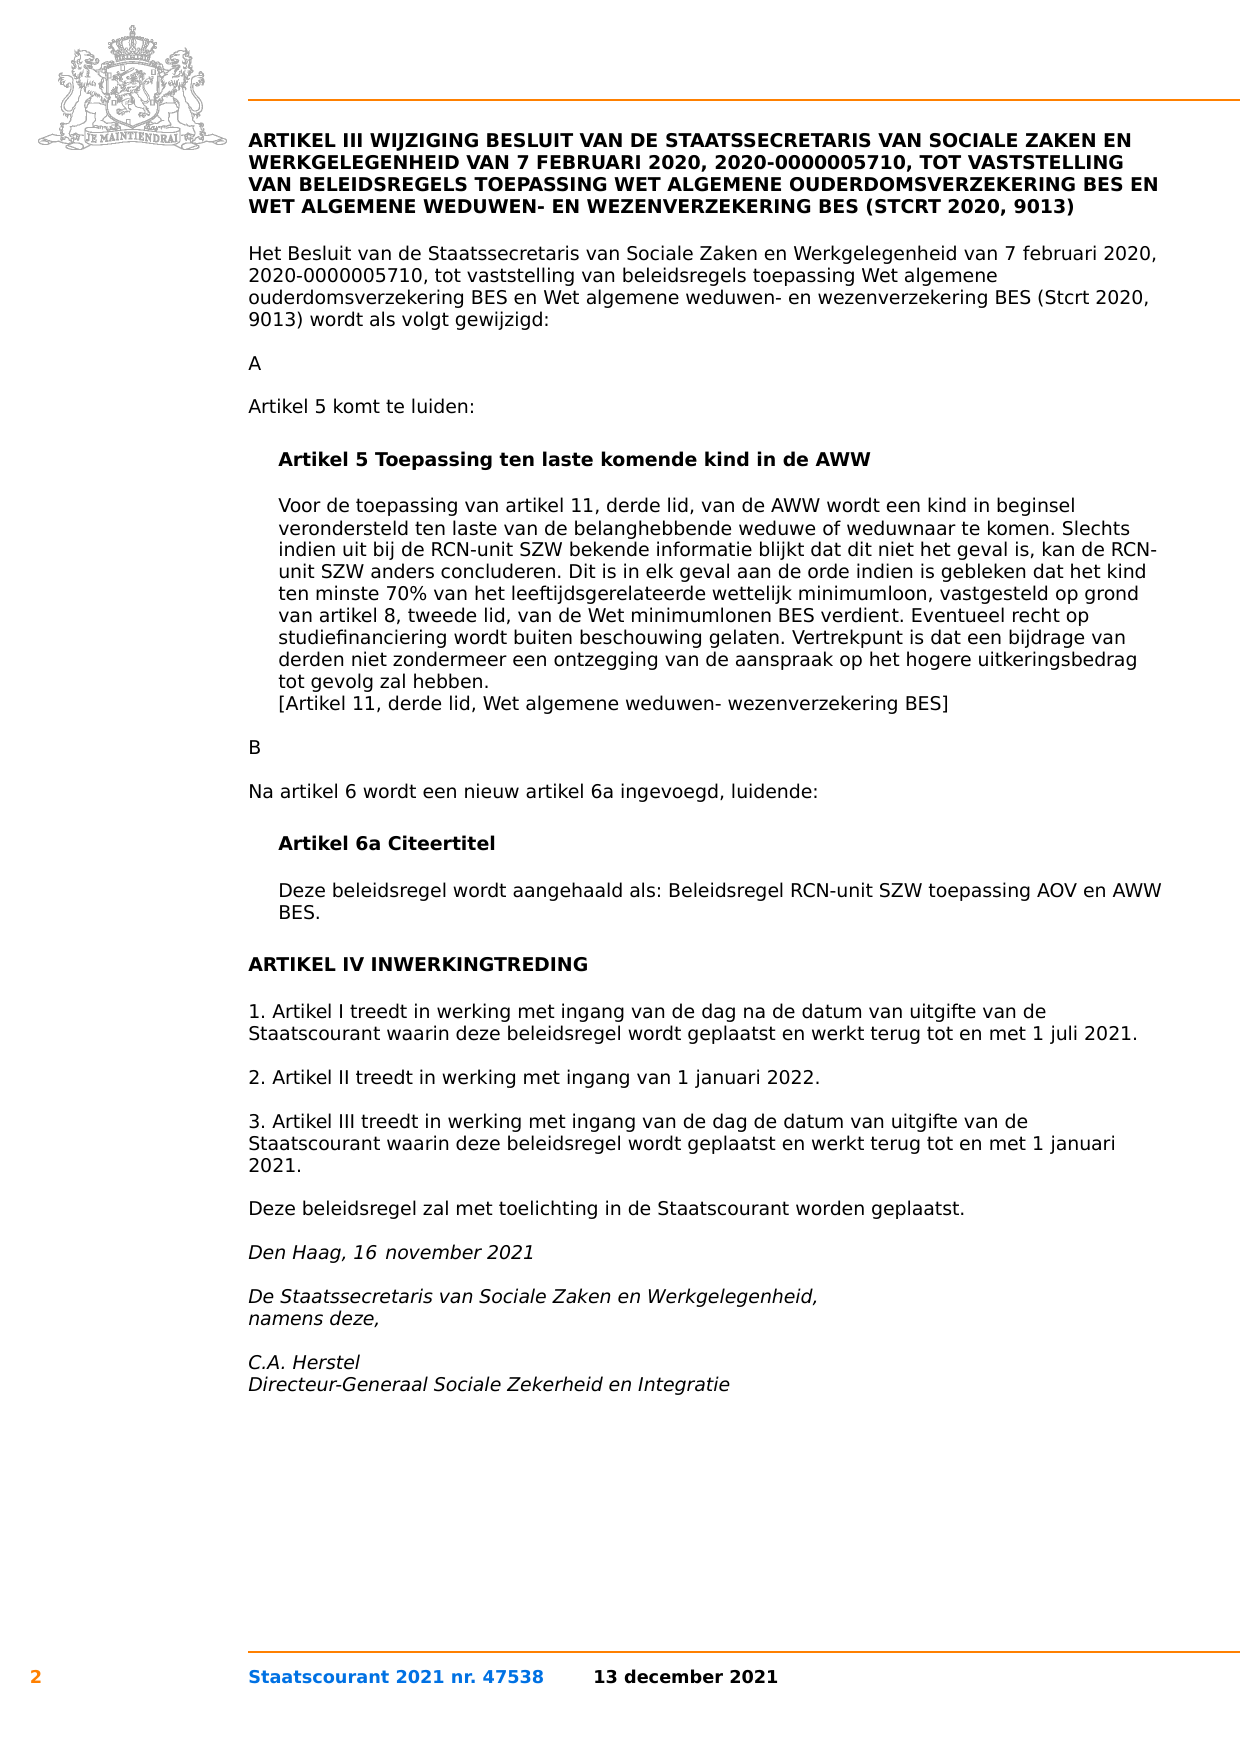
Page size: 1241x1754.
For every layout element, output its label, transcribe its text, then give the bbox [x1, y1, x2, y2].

text Artikel 5 komt te luiden: [248, 396, 1163, 418]
text 1. Artikel I treedt in werking met ingang van de dag na de datum van uitgifte van de Staatscourant waarin deze beleidsregel wordt geplaatst en werkt terug tot en met 1 juli 2021. [248, 1001, 1163, 1045]
text Den Haag, 16 november 2021 [248, 1242, 1163, 1264]
subtitle ARTIKEL IV INWERKINGTREDING [248, 954, 1163, 976]
subtitle Artikel 6a Citeertitel [278, 833, 1163, 855]
text 3. Artikel III treedt in werking met ingang van de dag de datum van uitgifte van de Staatscourant waarin deze beleidsregel wordt geplaatst en werkt terug tot en met 1 januari 2021. [248, 1111, 1163, 1176]
subtitle ARTIKEL III WIJZIGING BESLUIT VAN DE STAATSSECRETARIS VAN SOCIALE ZAKEN EN WERKGELEGENHEID VAN 7 FEBRUARI 2020, 2020-0000005710, TOT VASTSTELLING VAN BELEIDSREGELS TOEPASSING WET ALGEMENE OUDERDOMSVERZEKERING BES EN WET ALGEMENE WEDUWEN- EN WEZENVERZEKERING BES (STCRT 2020, 9013) [248, 130, 1163, 218]
text B [248, 737, 1163, 759]
text Na artikel 6 wordt een nieuw artikel 6a ingevoegd, luidende: [248, 781, 1163, 803]
text Voor de toepassing van artikel 11, derde lid, van de AWW wordt een kind in beginsel verondersteld ten laste van de belanghebbende weduwe of weduwnaar te komen. Slechts indien uit bij de RCN-unit SZW bekende informatie blijkt dat dit niet het geval is, kan de RCN-unit SZW anders concluderen. Dit is in elk geval aan de orde indien is gebleken dat het kind ten minste 70% van het leeftijdsgerelateerde wettelijk minimumloon, vastgesteld op grond van artikel 8, tweede lid, van de Wet minimumlonen BES verdient. Eventueel recht op studiefinanciering wordt buiten beschouwing gelaten. Vertrekpunt is dat een bijdrage van derden niet zondermeer een ontzegging van de aanspraak op het hogere uitkeringsbedrag tot gevolg zal hebben. [278, 495, 1163, 693]
subtitle Artikel 5 Toepassing ten laste komende kind in de AWW [278, 448, 1163, 470]
text A [248, 353, 1163, 374]
text Deze beleidsregel zal met toelichting in de Staatscourant worden geplaatst. [248, 1198, 1163, 1220]
text [Artikel 11, derde lid, Wet algemene weduwen- wezenverzekering BES] [278, 693, 1163, 715]
text Deze beleidsregel wordt aangehaald als: Beleidsregel RCN-unit SZW toepassing AOV en AWW BES. [278, 880, 1163, 924]
text Het Besluit van de Staatssecretaris van Sociale Zaken en Werkgelegenheid van 7 februari 2020, 2020-0000005710, tot vaststelling van beleidsregels toepassing Wet algemene ouderdomsverzekering BES en Wet algemene weduwen- en wezenverzekering BES (Stcrt 2020, 9013) wordt als volgt gewijzigd: [248, 243, 1163, 331]
text De Staatssecretaris van Sociale Zaken en Werkgelegenheid, namens deze, C.A. Herstel Directeur-Generaal Sociale Zekerheid en Integratie [248, 1286, 1163, 1396]
text 2. Artikel II treedt in werking met ingang van 1 januari 2022. [248, 1067, 1163, 1089]
picture [38, 25, 227, 150]
